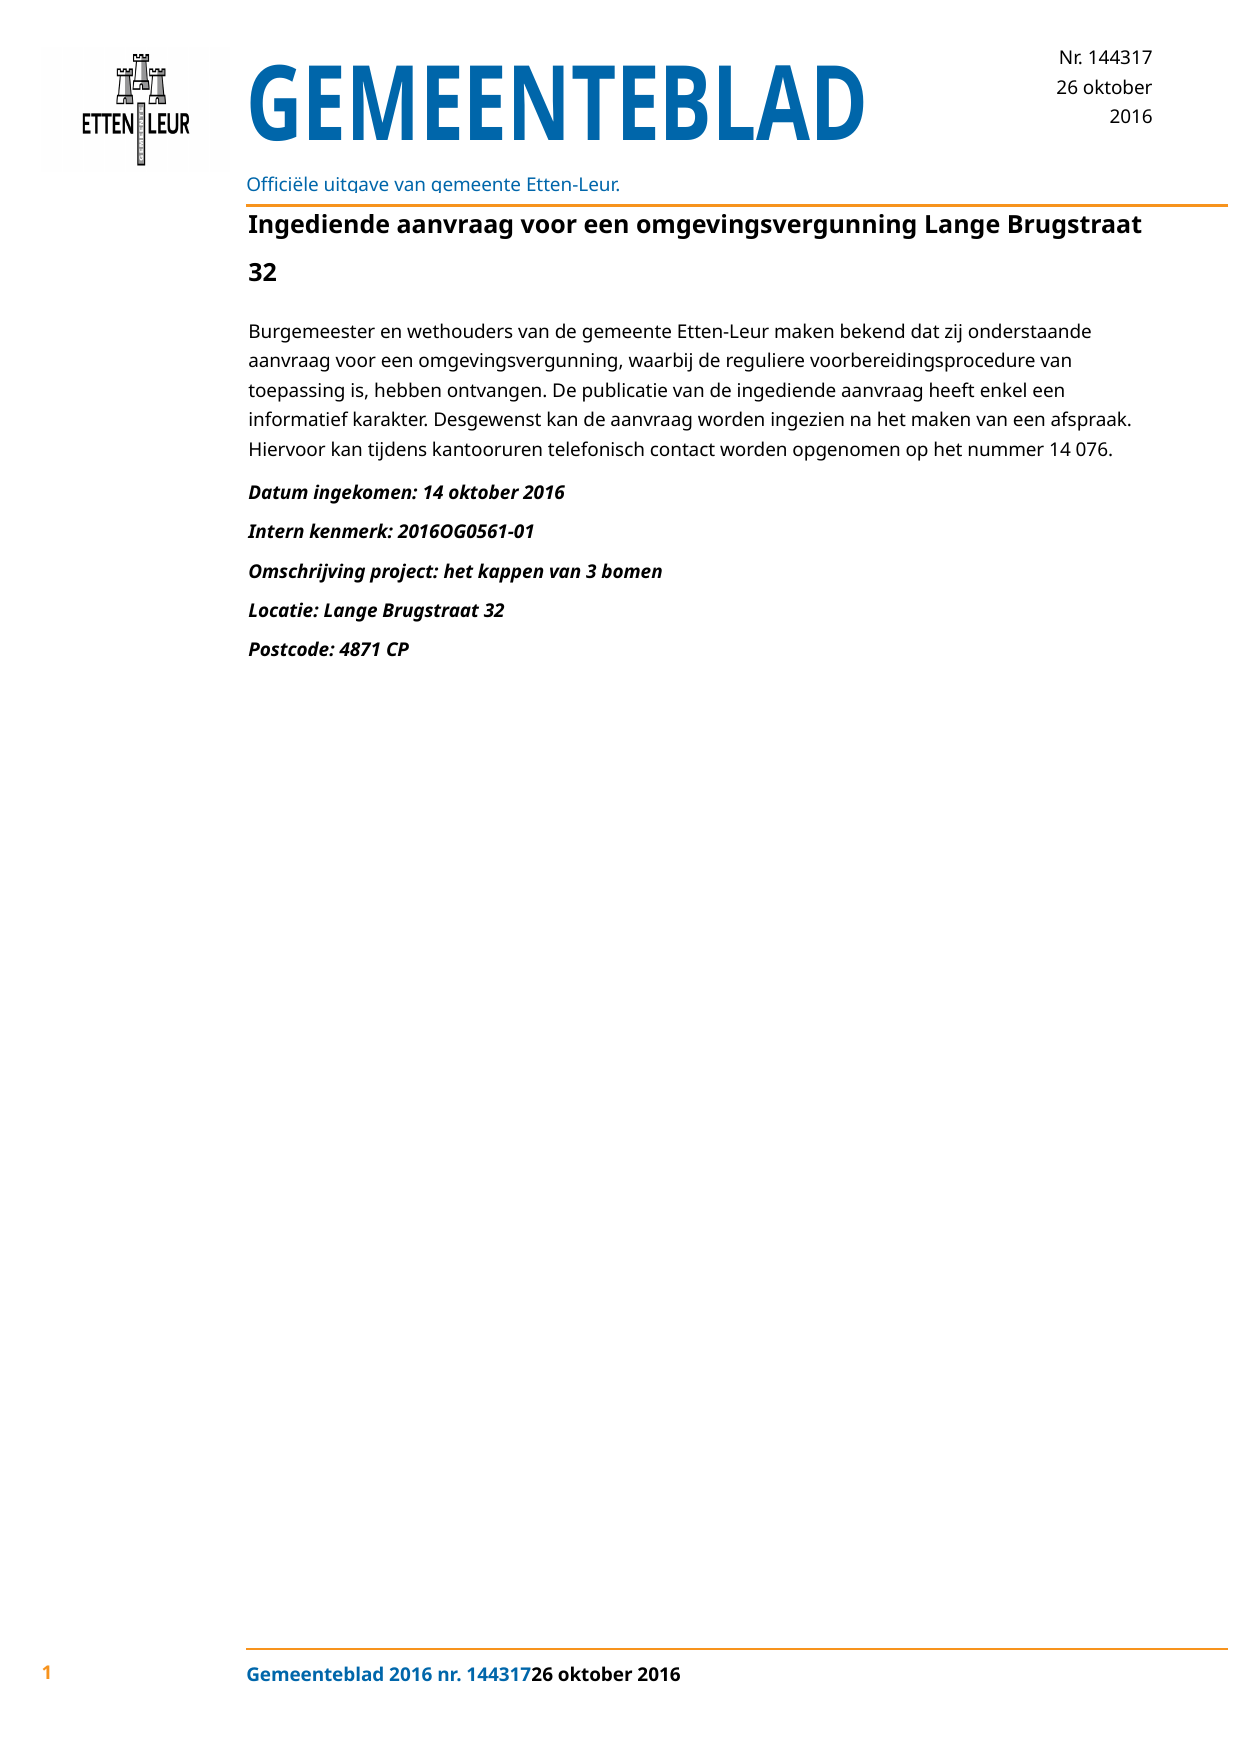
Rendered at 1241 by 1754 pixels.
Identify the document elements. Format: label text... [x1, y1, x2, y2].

text Datum ingekomen: 14 oktober 2016 [248, 479, 1152, 505]
text Ingediende aanvraag voor een omgevingsvergunning Lange Brugstraat 32 [248, 207, 1152, 288]
text Omschrijving project: het kappen van 3 bomen [248, 558, 1152, 584]
text Postcode: 4871 CP [248, 636, 1152, 662]
text Locatie: Lange Brugstraat 32 [248, 597, 1152, 623]
text Intern kenmerk: 2016OG0561-01 [248, 519, 1152, 544]
text Burgemeester en wethouders van de gemeente Etten-Leur maken bekend dat zij onderstaande aanvraag voor een omgevingsvergunning, waarbij de reguliere voorbereidingsprocedure van toepassing is, hebben ontvangen. De publicatie van de ingediende aanvraag heeft enkel een informatief karakter. Desgewenst kan de aanvraag worden ingezien na het maken van een afspraak. Hiervoor kan tijdens kantooruren telefonisch contact worden opgenomen op het nummer 14 076. [248, 318, 1152, 462]
picture [41, 47, 231, 172]
